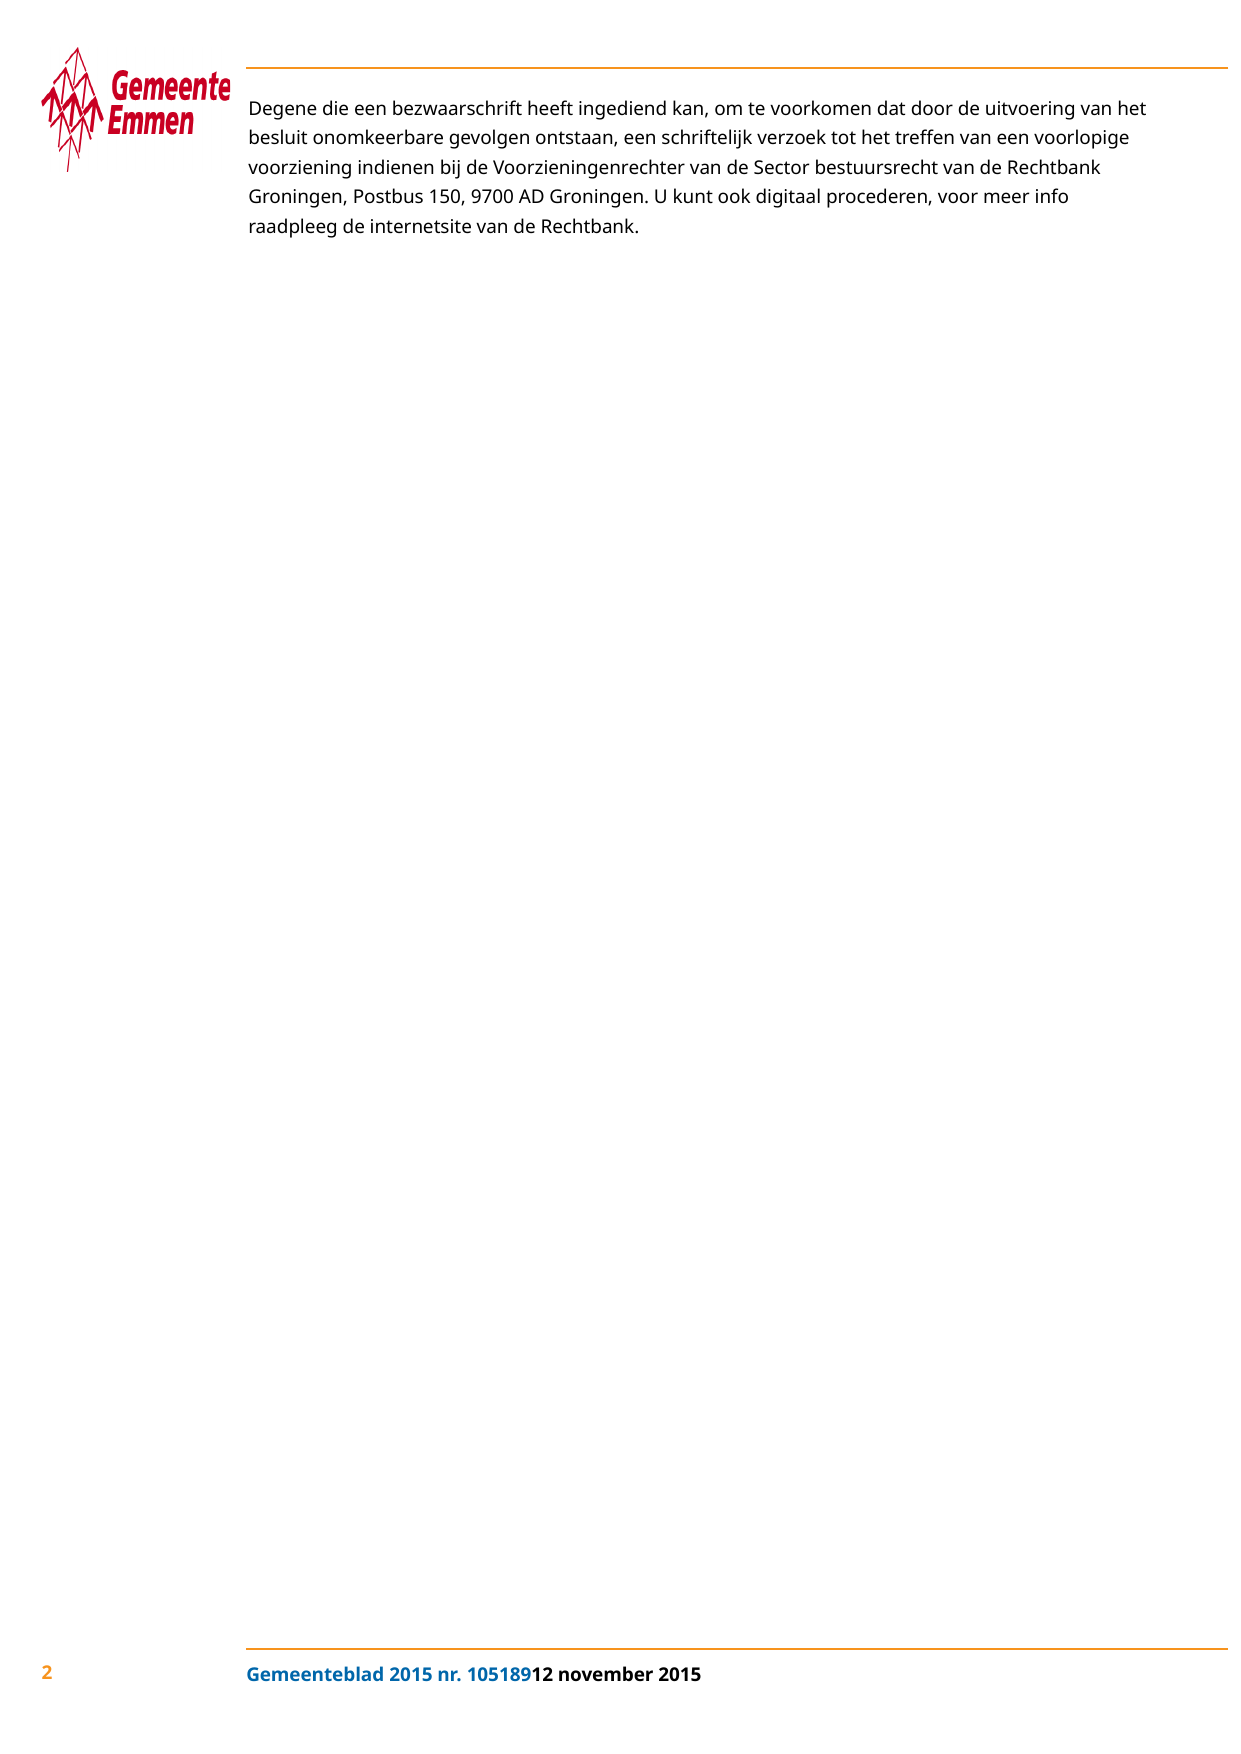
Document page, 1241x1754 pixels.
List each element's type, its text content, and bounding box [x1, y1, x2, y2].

text Degene die een bezwaarschrift heeft ingediend kan, om te voorkomen dat door de uitvoering van het besluit onomkeerbare gevolgen ontstaan, een schriftelijk verzoek tot het treffen van een voorlopige voorziening indienen bij de Voorzieningenrechter van de Sector bestuursrecht van de Rechtbank Groningen, Postbus 150, 9700 AD Groningen. U kunt ook digitaal procederen, voor meer info raadpleeg de internetsite van de Rechtbank. [248, 95, 1152, 239]
picture [41, 47, 231, 172]
